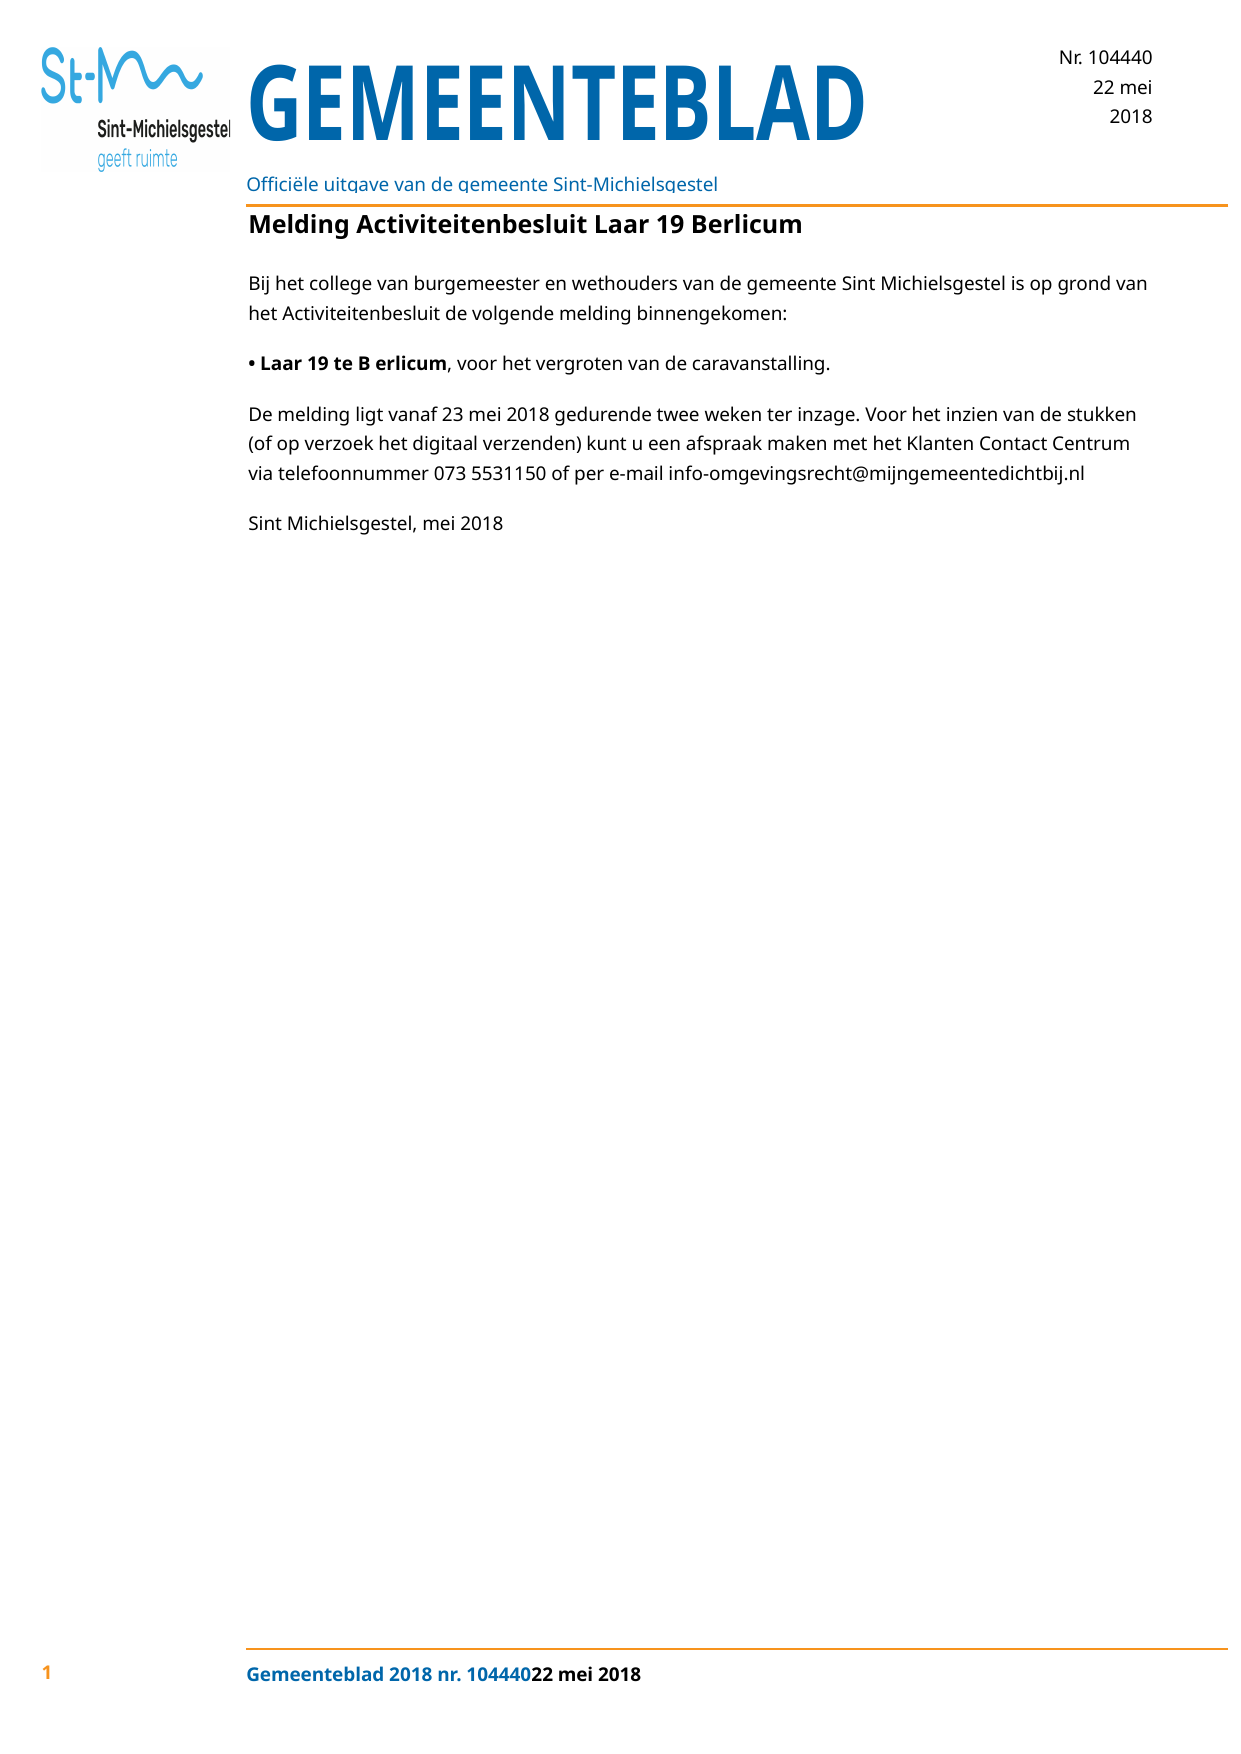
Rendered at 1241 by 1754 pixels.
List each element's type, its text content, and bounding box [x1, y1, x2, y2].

text De melding ligt vanaf 23 mei 2018 gedurende twee weken ter inzage. Voor het inzien van de stukken (of op verzoek het digitaal verzenden) kunt u een afspraak maken met het Klanten Contact Centrum via telefoonnummer 073 5531150 of per e-mail info-omgevingsrecht@mijngemeentedichtbij.nl [248, 401, 1152, 486]
text Melding Activiteitenbesluit Laar 19 Berlicum [248, 207, 1152, 241]
text Sint Michielsgestel, mei 2018 [248, 510, 1152, 536]
text • Laar 19 te B erlicum, voor het vergroten van de caravanstalling. [248, 350, 1152, 376]
picture [41, 47, 231, 172]
text Bij het college van burgemeester en wethouders van de gemeente Sint Michielsgestel is op grond van het Activiteitenbesluit de volgende melding binnengekomen: [248, 270, 1152, 326]
